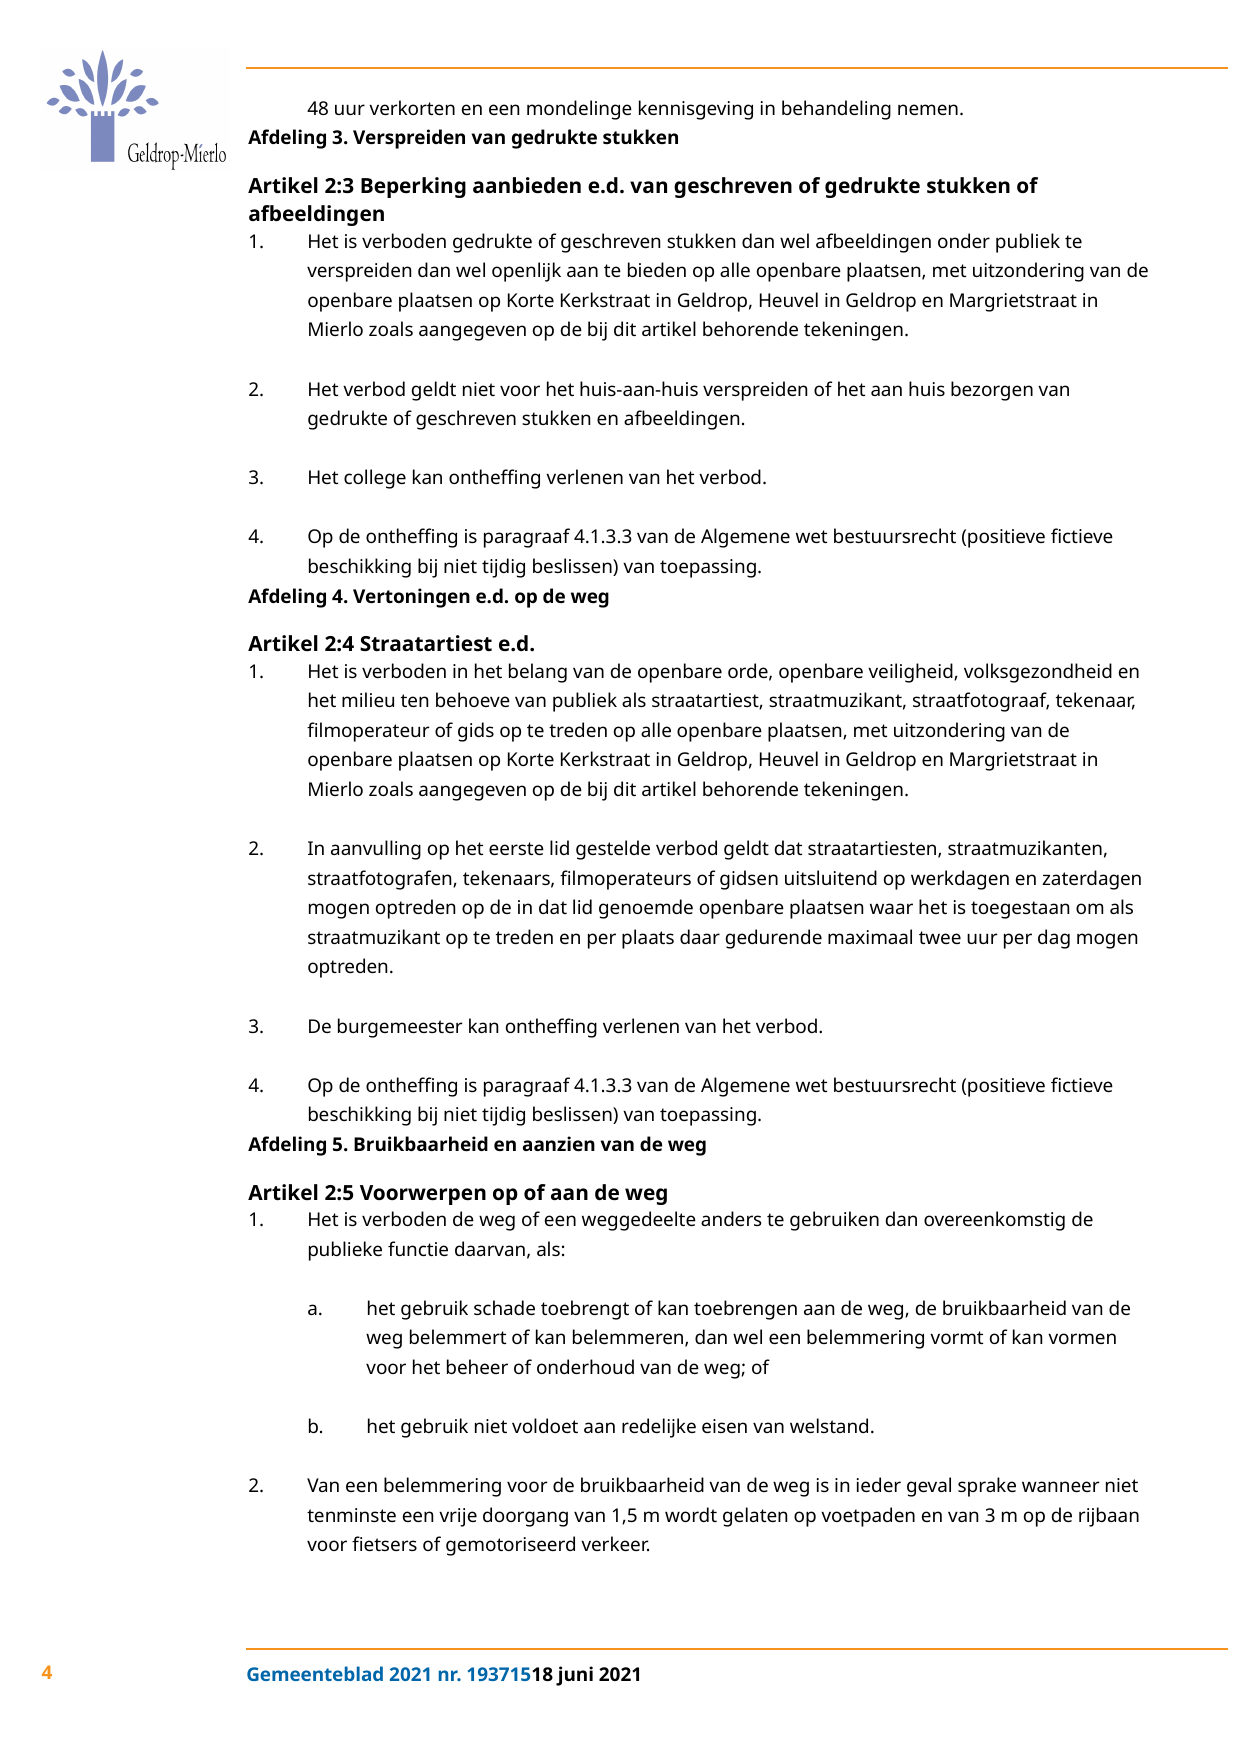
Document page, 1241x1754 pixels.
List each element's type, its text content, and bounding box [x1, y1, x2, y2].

text Artikel 2:4 Straatartiest e.d. [248, 629, 1152, 658]
list Het is verboden in het belang van de openbare orde, openbare veiligheid, volksgezondheid en het milieu ten behoeve van publiek als straatartiest, straatmuzikant, straatfotograaf, tekenaar, filmoperateur of gids op te treden op alle openbare plaatsen, met uitzondering van de openbare plaatsen op Korte Kerkstraat in Geldrop, Heuvel in Geldrop en Margrietstraat in Mierlo zoals aangegeven op de bij dit artikel behorende tekeningen. [248, 658, 1152, 802]
text Afdeling 3. Verspreiden van gedrukte stukken [248, 124, 1152, 150]
list Van een belemmering voor de bruikbaarheid van de weg is in ieder geval sprake wanneer niet tenminste een vrije doorgang van 1,5 m wordt gelaten op voetpaden en van 3 m op de rijbaan voor fietsers of gemotoriseerd verkeer. [248, 1472, 1152, 1557]
text Artikel 2:5 Voorwerpen op of aan de weg [248, 1178, 1152, 1206]
list In aanvulling op het eerste lid gestelde verbod geldt dat straatartiesten, straatmuzikanten, straatfotografen, tekenaars, filmoperateurs of gidsen uitsluitend op werkdagen en zaterdagen mogen optreden op de in dat lid genoemde openbare plaatsen waar het is toegestaan om als straatmuzikant op te treden en per plaats daar gedurende maximaal twee uur per dag mogen optreden. [248, 835, 1152, 979]
list Het college kan ontheffing verlenen van het verbod. [248, 464, 1152, 490]
list Op de ontheffing is paragraaf 4.1.3.3 van de Algemene wet bestuursrecht (positieve fictieve beschikking bij niet tijdig beslissen) van toepassing. [248, 524, 1152, 579]
text Afdeling 4. Vertoningen e.d. op de weg [248, 583, 1152, 608]
list Het is verboden gedrukte of geschreven stukken dan wel afbeeldingen onder publiek te verspreiden dan wel openlijk aan te bieden op alle openbare plaatsen, met uitzondering van de openbare plaatsen op Korte Kerkstraat in Geldrop, Heuvel in Geldrop en Margrietstraat in Mierlo zoals aangegeven op de bij dit artikel behorende tekeningen. [248, 228, 1152, 342]
picture [41, 47, 231, 172]
text Afdeling 5. Bruikbaarheid en aanzien van de weg [248, 1131, 1152, 1157]
list het gebruik niet voldoet aan redelijke eisen van welstand. [307, 1413, 1152, 1439]
list Het verbod geldt niet voor het huis-aan-huis verspreiden of het aan huis bezorgen van gedrukte of geschreven stukken en afbeeldingen. [248, 376, 1152, 431]
list het gebruik schade toebrengt of kan toebrengen aan de weg, de bruikbaarheid van de weg belemmert of kan belemmeren, dan wel een belemmering vormt of kan vormen voor het beheer of onderhoud van de weg; of [307, 1295, 1152, 1380]
list De burgemeester kan ontheffing verlenen van het verbod. [248, 1013, 1152, 1038]
text Artikel 2:3 Beperking aanbieden e.d. van geschreven of gedrukte stukken of afbeeldingen [248, 171, 1152, 228]
list 48 uur verkorten en een mondelinge kennisgeving in behandeling nemen. [248, 95, 1152, 121]
list Het is verboden de weg of een weggedeelte anders te gebruiken dan overeenkomstig de publieke functie daarvan, als: [248, 1206, 1152, 1261]
list Op de ontheffing is paragraaf 4.1.3.3 van de Algemene wet bestuursrecht (positieve fictieve beschikking bij niet tijdig beslissen) van toepassing. [248, 1072, 1152, 1127]
